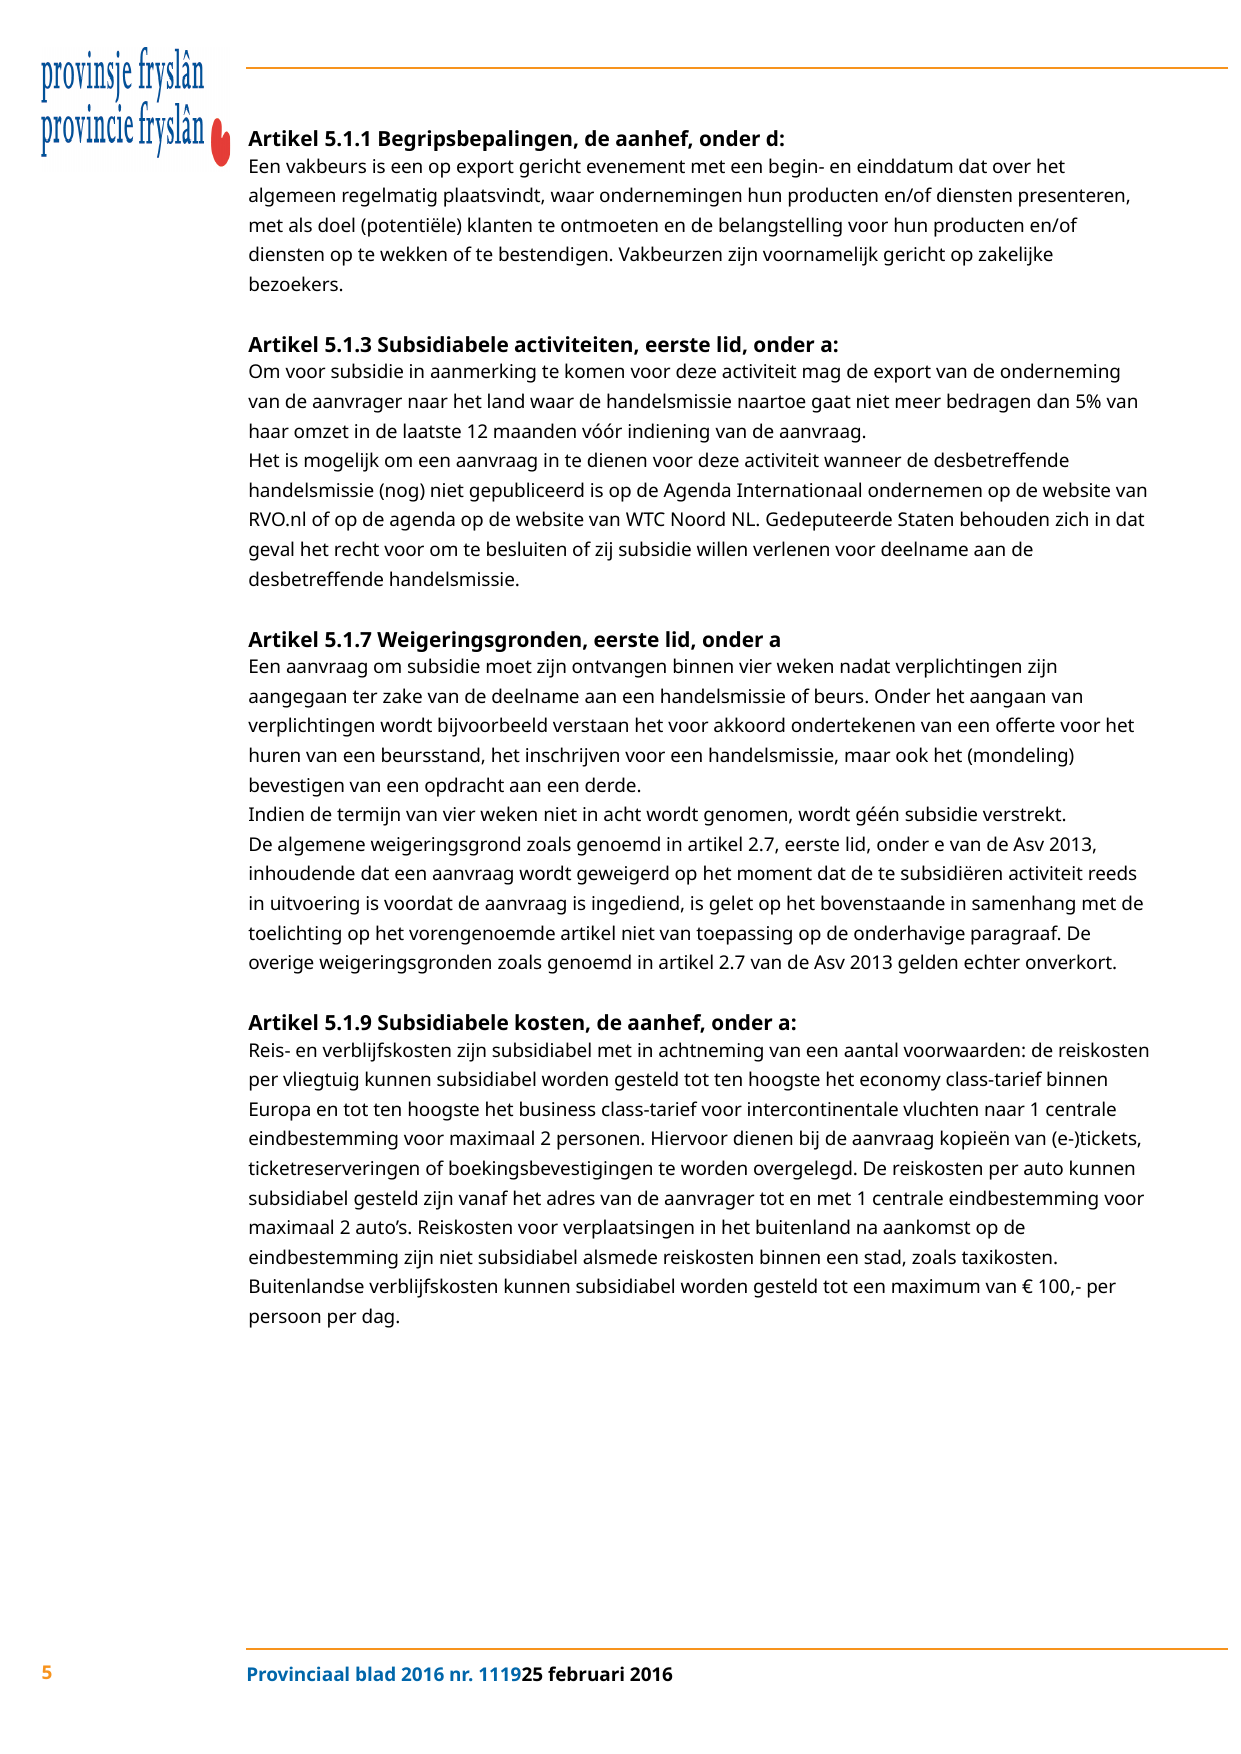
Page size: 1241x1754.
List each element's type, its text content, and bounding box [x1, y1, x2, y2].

text Het is mogelijk om een aanvraag in te dienen voor deze activiteit wanneer de desbetreffende handelsmissie (nog) niet gepubliceerd is op de Agenda Internationaal ondernemen op de website van RVO.nl of op de agenda op de website van WTC Noord NL. Gedeputeerde Staten behouden zich in dat geval het recht voor om te besluiten of zij subsidie willen verlenen voor deelname aan de desbetreffende handelsmissie. [248, 447, 1152, 592]
text Artikel 5.1.1 Begripsbepalingen, de aanhef, onder d: [248, 124, 1152, 153]
text Indien de termijn van vier weken niet in acht wordt genomen, wordt géén subsidie verstrekt. [248, 801, 1152, 827]
text Om voor subsidie in aanmerking te komen voor deze activiteit mag de export van de onderneming van de aanvrager naar het land waar de handelsmissie naartoe gaat niet meer bedragen dan 5% van haar omzet in de laatste 12 maanden vóór indiening van de aanvraag. [248, 359, 1152, 444]
text De algemene weigeringsgrond zoals genoemd in artikel 2.7, eerste lid, onder e van de Asv 2013, inhoudende dat een aanvraag wordt geweigerd op het moment dat de te subsidiëren activiteit reeds in uitvoering is voordat de aanvraag is ingediend, is gelet op het bovenstaande in samenhang met de toelichting op het vorengenoemde artikel niet van toepassing op de onderhavige paragraaf. De overige weigeringsgronden zoals genoemd in artikel 2.7 van de Asv 2013 gelden echter onverkort. [248, 831, 1152, 975]
text Artikel 5.1.3 Subsidiabele activiteiten, eerste lid, onder a: [248, 330, 1152, 359]
text Een aanvraag om subsidie moet zijn ontvangen binnen vier weken nadat verplichtingen zijn aangegaan ter zake van de deelname aan een handelsmissie of beurs. Onder het aangaan van verplichtingen wordt bijvoorbeeld verstaan het voor akkoord ondertekenen van een offerte voor het huren van een beursstand, het inschrijven voor een handelsmissie, maar ook het (mondeling) bevestigen van een opdracht aan een derde. [248, 653, 1152, 797]
text Artikel 5.1.9 Subsidiabele kosten, de aanhef, onder a: [248, 1008, 1152, 1037]
text Reis- en verblijfskosten zijn subsidiabel met in achtneming van een aantal voorwaarden: de reiskosten per vliegtuig kunnen subsidiabel worden gesteld tot ten hoogste het economy class-tarief binnen Europa en tot ten hoogste het business class-tarief voor intercontinentale vluchten naar 1 centrale eindbestemming voor maximaal 2 personen. Hiervoor dienen bij de aanvraag kopieën van (e-)tickets, ticketreserveringen of boekingsbevestigingen te worden overgelegd. De reiskosten per auto kunnen subsidiabel gesteld zijn vanaf het adres van de aanvrager tot en met 1 centrale eindbestemming voor maximaal 2 auto’s. Reiskosten voor verplaatsingen in het buitenland na aankomst op de eindbestemming zijn niet subsidiabel alsmede reiskosten binnen een stad, zoals taxikosten. Buitenlandse verblijfskosten kunnen subsidiabel worden gesteld tot een maximum van € 100,- per persoon per dag. [248, 1037, 1152, 1329]
text Artikel 5.1.7 Weigeringsgronden, eerste lid, onder a [248, 625, 1152, 653]
text Een vakbeurs is een op export gericht evenement met een begin- en einddatum dat over het algemeen regelmatig plaatsvindt, waar ondernemingen hun producten en/of diensten presenteren, met als doel (potentiële) klanten te ontmoeten en de belangstelling voor hun producten en/of diensten op te wekken of te bestendigen. Vakbeurzen zijn voornamelijk gericht op zakelijke bezoekers. [248, 153, 1152, 297]
picture [41, 47, 231, 172]
